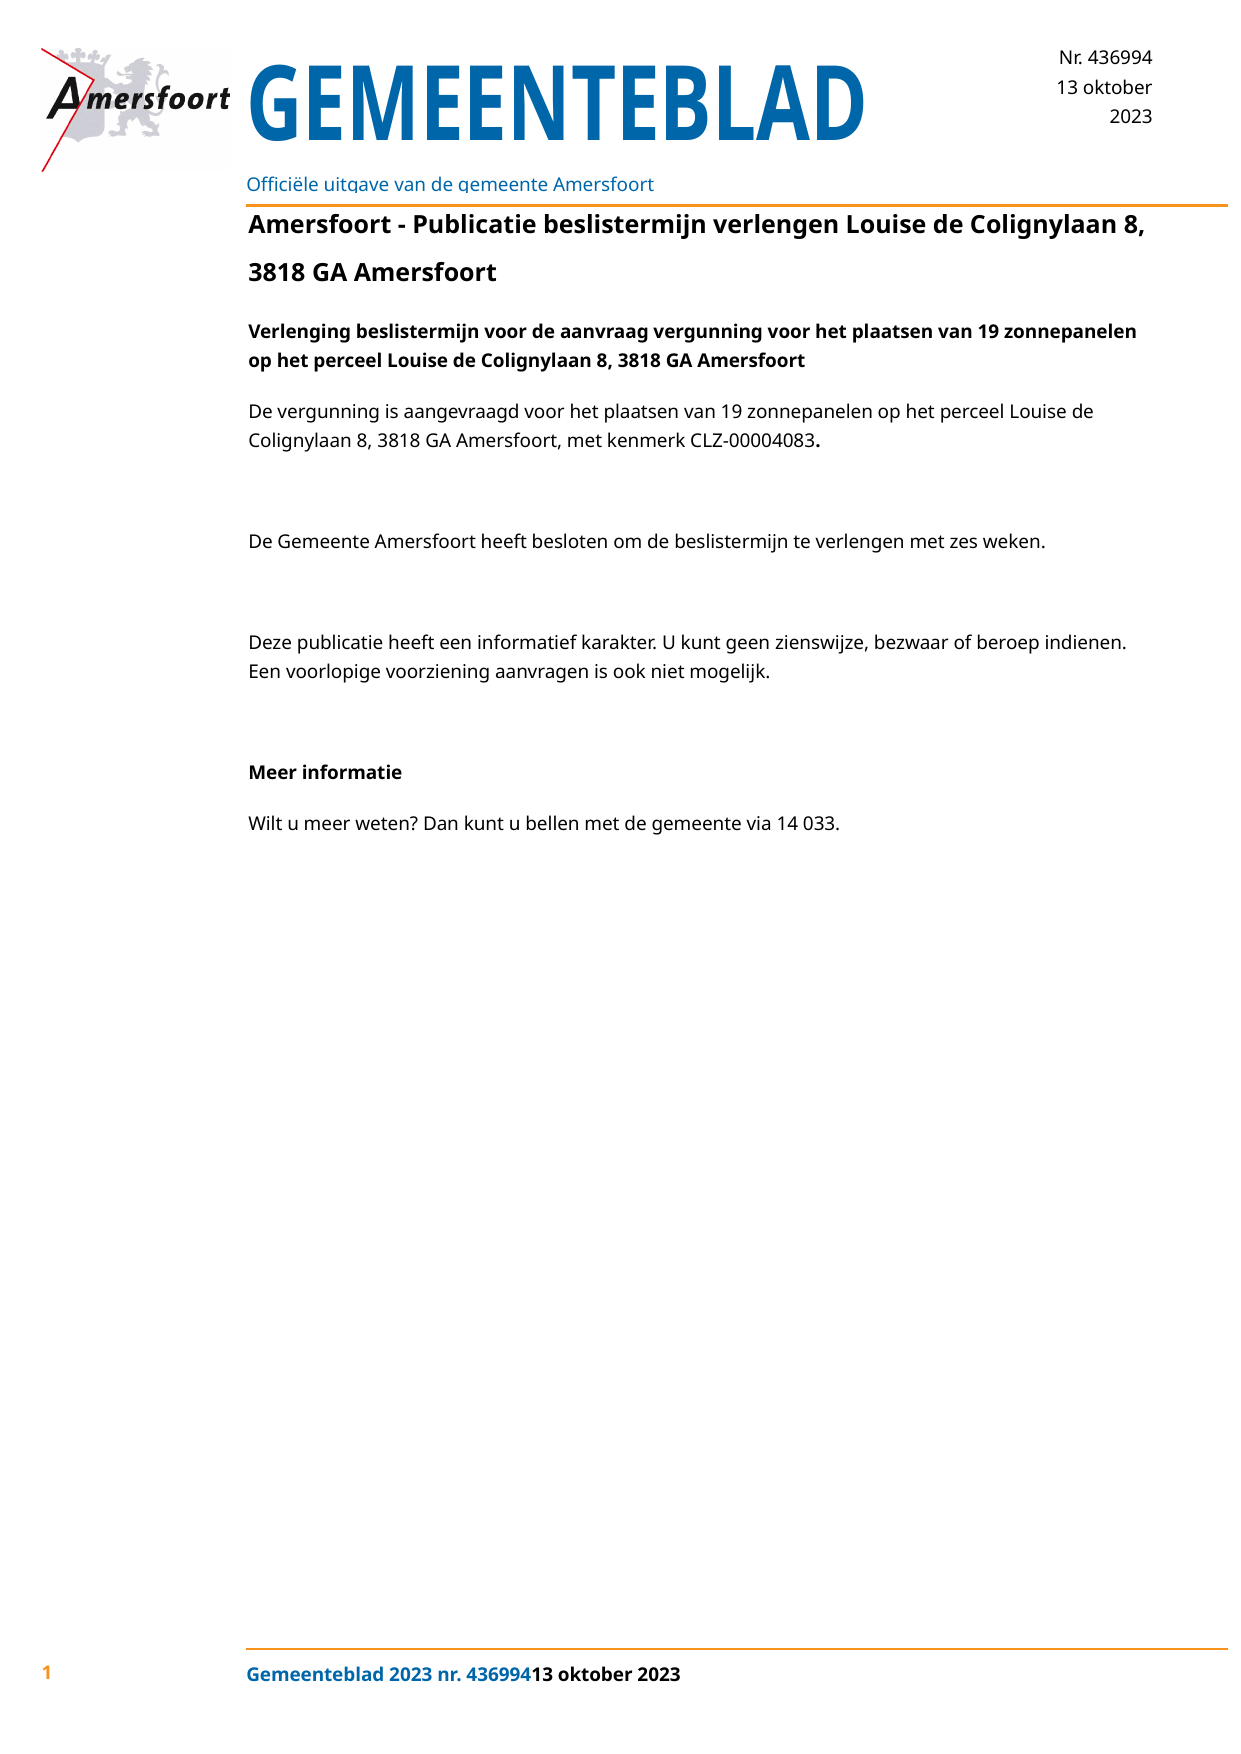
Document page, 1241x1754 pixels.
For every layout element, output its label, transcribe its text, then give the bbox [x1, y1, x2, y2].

text De vergunning is aangevraagd voor het plaatsen van 19 zonnepanelen op het perceel Louise de Colignylaan 8, 3818 GA Amersfoort, met kenmerk CLZ-00004083. [248, 398, 1152, 453]
text De Gemeente Amersfoort heeft besloten om de beslistermijn te verlengen met zes weken. [248, 528, 1152, 554]
picture [41, 47, 231, 172]
text Meer informatie [248, 759, 1152, 785]
text Verlenging beslistermijn voor de aanvraag vergunning voor het plaatsen van 19 zonnepanelen op het perceel Louise de Colignylaan 8, 3818 GA Amersfoort [248, 318, 1152, 373]
text Wilt u meer weten? Dan kunt u bellen met de gemeente via 14 033. [248, 810, 1152, 836]
text Deze publicatie heeft een informatief karakter. U kunt geen zienswijze, bezwaar of beroep indienen. Een voorlopige voorziening aanvragen is ook niet mogelijk. [248, 629, 1152, 684]
text Amersfoort - Publicatie beslistermijn verlengen Louise de Colignylaan 8, 3818 GA Amersfoort [248, 207, 1152, 288]
